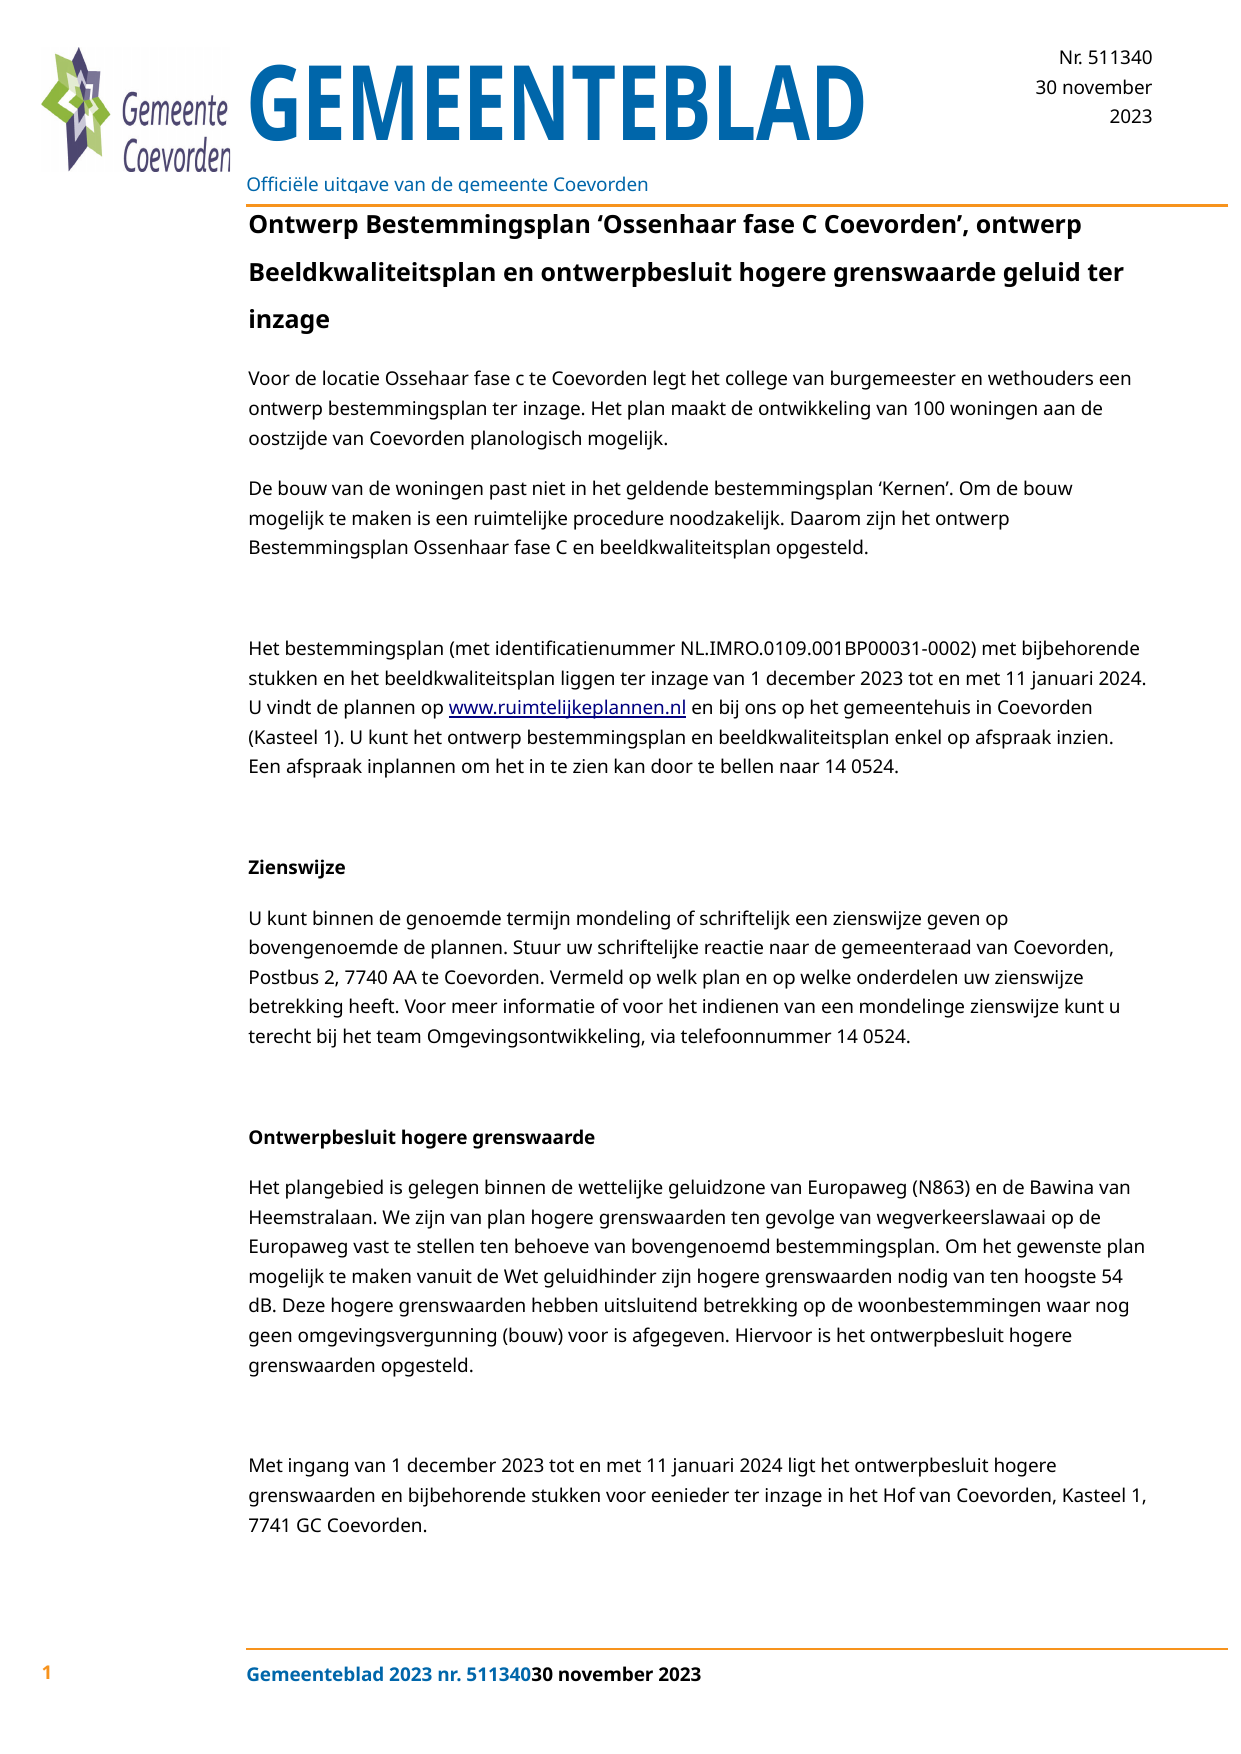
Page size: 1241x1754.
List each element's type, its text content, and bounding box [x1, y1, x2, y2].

text Het plangebied is gelegen binnen de wettelijke geluidzone van Europaweg (N863) en de Bawina van Heemstralaan. We zijn van plan hogere grenswaarden ten gevolge van wegverkeerslawaai op de Europaweg vast te stellen ten behoeve van bovengenoemd bestemmingsplan. Om het gewenste plan mogelijk te maken vanuit de Wet geluidhinder zijn hogere grenswaarden nodig van ten hoogste 54 dB. Deze hogere grenswaarden hebben uitsluitend betrekking op de woonbestemmingen waar nog geen omgevingsvergunning (bouw) voor is afgegeven. Hiervoor is het ontwerpbesluit hogere grenswaarden opgesteld. [248, 1174, 1152, 1377]
text Het bestemmingsplan (met identificatienummer NL.IMRO.0109.001BP00031-0002) met bijbehorende stukken en het beeldkwaliteitsplan liggen ter inzage van 1 december 2023 tot en met 11 januari 2024. U vindt de plannen op www.ruimtelijkeplannen.nl en bij ons op het gemeentehuis in Coevorden (Kasteel 1). U kunt het ontwerp bestemmingsplan en beeldkwaliteitsplan enkel op afspraak inzien. Een afspraak inplannen om het in te zien kan door te bellen naar 14 0524. [248, 635, 1152, 779]
text Ontwerpbesluit hogere grenswaarde [248, 1124, 1152, 1149]
text De bouw van de woningen past niet in het geldende bestemmingsplan ‘Kernen’. Om de bouw mogelijk te maken is een ruimtelijke procedure noodzakelijk. Daarom zijn het ontwerp Bestemmingsplan Ossenhaar fase C en beeldkwaliteitsplan opgesteld. [248, 475, 1152, 560]
picture [41, 47, 231, 172]
text U kunt binnen de genoemde termijn mondeling of schriftelijk een zienswijze geven op bovengenoemde de plannen. Stuur uw schriftelijke reactie naar de gemeenteraad van Coevorden, Postbus 2, 7740 AA te Coevorden. Vermeld op welk plan en op welke onderdelen uw zienswijze betrekking heeft. Voor meer informatie of voor het indienen van een mondelinge zienswijze kunt u terecht bij het team Omgevingsontwikkeling, via telefoonnummer 14 0524. [248, 905, 1152, 1049]
text Voor de locatie Ossehaar fase c te Coevorden legt het college van burgemeester en wethouders een ontwerp bestemmingsplan ter inzage. Het plan maakt de ontwikkeling van 100 woningen aan de oostzijde van Coevorden planologisch mogelijk. [248, 366, 1152, 450]
text Met ingang van 1 december 2023 tot en met 11 januari 2024 ligt het ontwerpbesluit hogere grenswaarden en bijbehorende stukken voor eenieder ter inzage in het Hof van Coevorden, Kasteel 1, 7741 GC Coevorden. [248, 1453, 1152, 1537]
text Zienswijze [248, 854, 1152, 880]
text Ontwerp Bestemmingsplan ‘Ossenhaar fase C Coevorden’, ontwerp Beeldkwaliteitsplan en ontwerpbesluit hogere grenswaarde geluid ter inzage [248, 207, 1152, 336]
